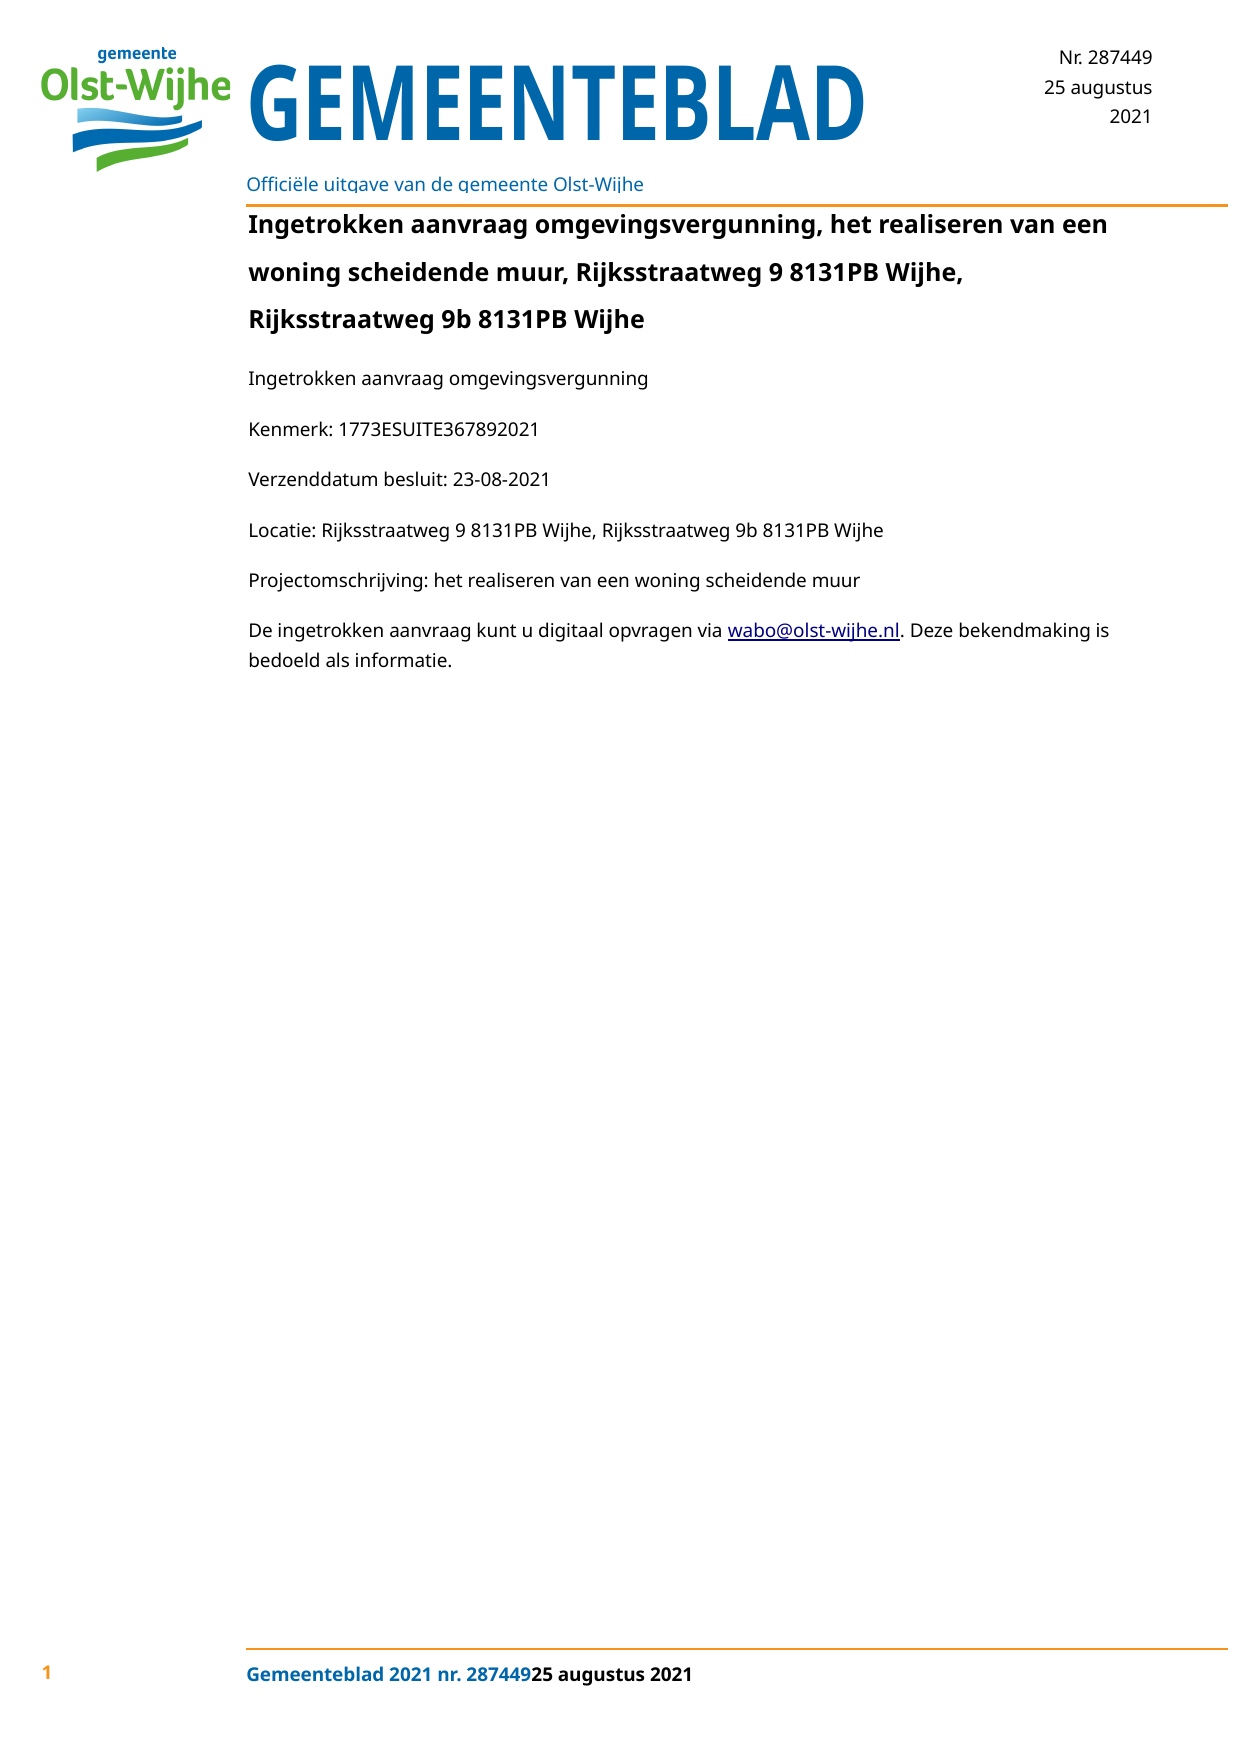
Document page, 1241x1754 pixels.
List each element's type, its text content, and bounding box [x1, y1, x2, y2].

text Locatie: Rijksstraatweg 9 8131PB Wijhe, Rijksstraatweg 9b 8131PB Wijhe [248, 517, 1152, 542]
text Kenmerk: 1773ESUITE367892021 [248, 416, 1152, 442]
text Ingetrokken aanvraag omgevingsvergunning, het realiseren van een woning scheidende muur, Rijksstraatweg 9 8131PB Wijhe, Rijksstraatweg 9b 8131PB Wijhe [248, 207, 1152, 336]
picture [41, 47, 231, 172]
text De ingetrokken aanvraag kunt u digitaal opvragen via wabo@olst-wijhe.nl. Deze bekendmaking is bedoeld als informatie. [248, 618, 1152, 673]
text Projectomschrijving: het realiseren van een woning scheidende muur [248, 567, 1152, 593]
text Verzenddatum besluit: 23-08-2021 [248, 466, 1152, 492]
text Ingetrokken aanvraag omgevingsvergunning [248, 366, 1152, 391]
